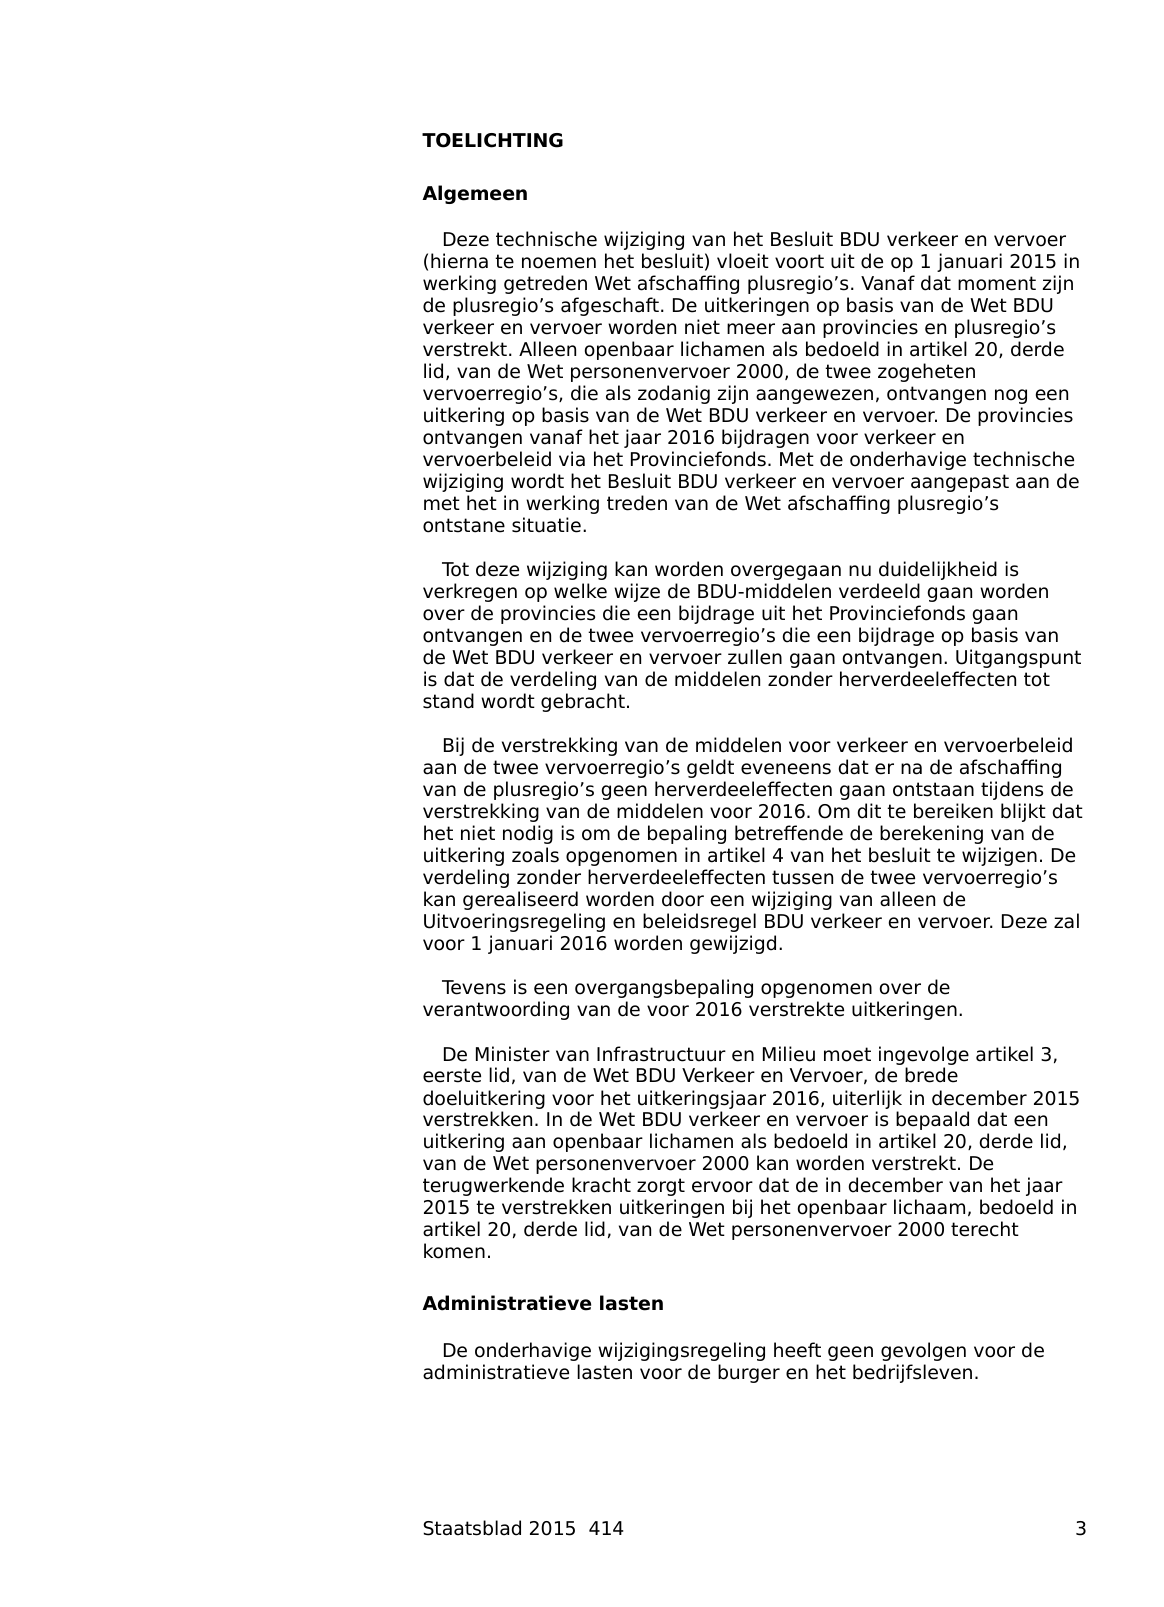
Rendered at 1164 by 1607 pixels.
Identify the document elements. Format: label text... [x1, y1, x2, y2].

subtitle TOELICHTING [422, 130, 1087, 152]
text Tot deze wijziging kan worden overgegaan nu duidelijkheid is verkregen op welke wijze de BDU-middelen verdeeld gaan worden over de provincies die een bijdrage uit het Provinciefonds gaan ontvangen en de twee vervoerregio’s die een bijdrage op basis van de Wet BDU verkeer en vervoer zullen gaan ontvangen. Uitgangspunt is dat de verdeling van de middelen zonder herverdeeleffecten tot stand wordt gebracht. [422, 559, 1087, 713]
text Bij de verstrekking van de middelen voor verkeer en vervoerbeleid aan de twee vervoerregio’s geldt eveneens dat er na de afschaffing van de plusregio’s geen herverdeeleffecten gaan ontstaan tijdens de verstrekking van de middelen voor 2016. Om dit te bereiken blijkt dat het niet nodig is om de bepaling betreffende de berekening van de uitkering zoals opgenomen in artikel 4 van het besluit te wijzigen. De verdeling zonder herverdeeleffecten tussen de twee vervoerregio’s kan gerealiseerd worden door een wijziging van alleen de Uitvoeringsregeling en beleidsregel BDU verkeer en vervoer. Deze zal voor 1 januari 2016 worden gewijzigd. [422, 735, 1087, 955]
text De Minister van Infrastructuur en Milieu moet ingevolge artikel 3, eerste lid, van de Wet BDU Verkeer en Vervoer, de brede doeluitkering voor het uitkeringsjaar 2016, uiterlijk in december 2015 verstrekken. In de Wet BDU verkeer en vervoer is bepaald dat een uitkering aan openbaar lichamen als bedoeld in artikel 20, derde lid, van de Wet personenvervoer 2000 kan worden verstrekt. De terugwerkende kracht zorgt ervoor dat de in december van het jaar 2015 te verstrekken uitkeringen bij het openbaar lichaam, bedoeld in artikel 20, derde lid, van de Wet personenvervoer 2000 terecht komen. [422, 1043, 1087, 1263]
subtitle Algemeen [422, 182, 1087, 204]
text De onderhavige wijzigingsregeling heeft geen gevolgen voor de administratieve lasten voor de burger en het bedrijfsleven. [422, 1340, 1087, 1384]
text Tevens is een overgangsbepaling opgenomen over de verantwoording van de voor 2016 verstrekte uitkeringen. [422, 977, 1087, 1021]
subtitle Administratieve lasten [422, 1293, 1087, 1315]
text Deze technische wijziging van het Besluit BDU verkeer en vervoer (hierna te noemen het besluit) vloeit voort uit de op 1 januari 2015 in werking getreden Wet afschaffing plusregio’s. Vanaf dat moment zijn de plusregio’s afgeschaft. De uitkeringen op basis van de Wet BDU verkeer en vervoer worden niet meer aan provincies en plusregio’s verstrekt. Alleen openbaar lichamen als bedoeld in artikel 20, derde lid, van de Wet personenvervoer 2000, de twee zogeheten vervoerregio’s, die als zodanig zijn aangewezen, ontvangen nog een uitkering op basis van de Wet BDU verkeer en vervoer. De provincies ontvangen vanaf het jaar 2016 bijdragen voor verkeer en vervoerbeleid via het Provinciefonds. Met de onderhavige technische wijziging wordt het Besluit BDU verkeer en vervoer aangepast aan de met het in werking treden van de Wet afschaffing plusregio’s ontstane situatie. [422, 229, 1087, 537]
